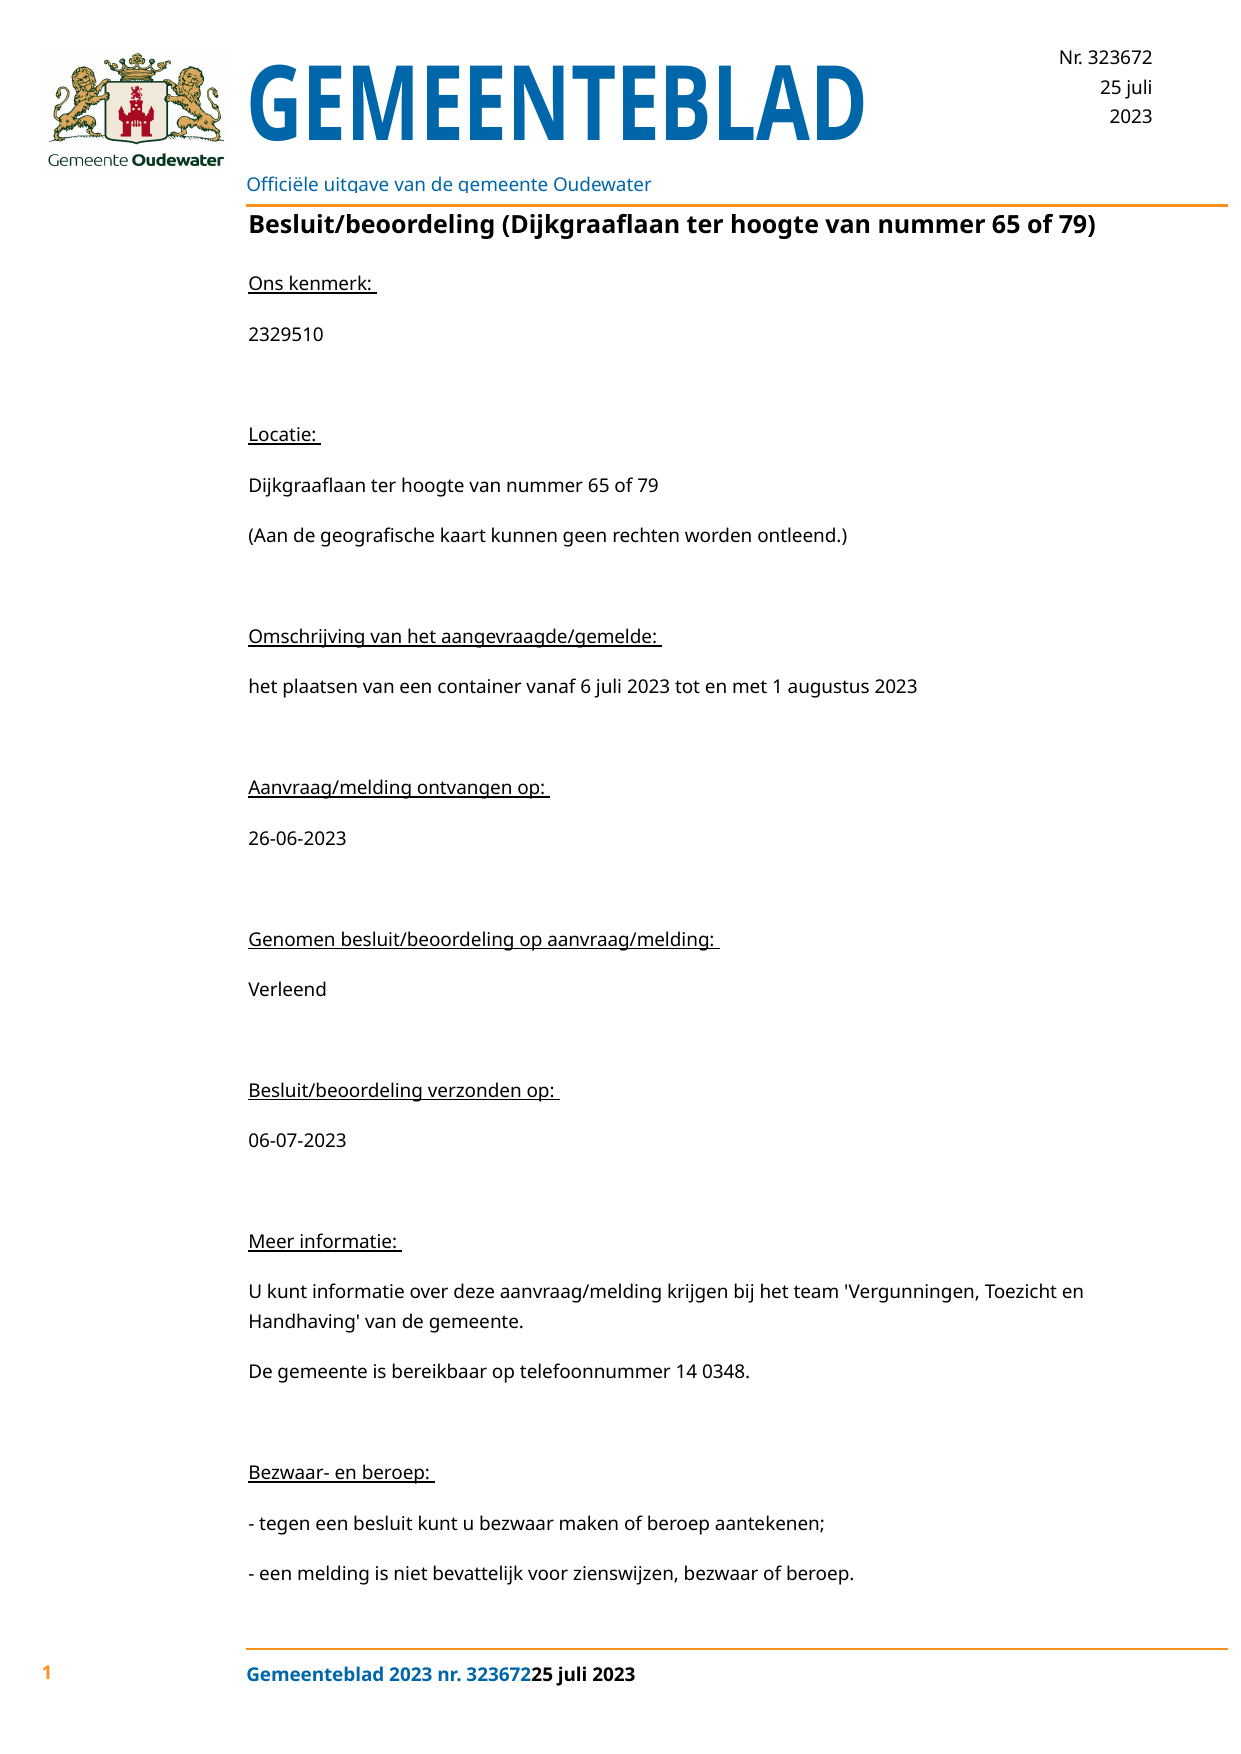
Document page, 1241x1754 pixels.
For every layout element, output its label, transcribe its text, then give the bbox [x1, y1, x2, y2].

text 26-06-2023 [248, 825, 1152, 851]
text Besluit/beoordeling verzonden op: [248, 1077, 1152, 1103]
text 06-07-2023 [248, 1127, 1152, 1153]
text Omschrijving van het aangevraagde/gemelde: [248, 623, 1152, 649]
text Aanvraag/melding ontvangen op: [248, 774, 1152, 800]
text - tegen een besluit kunt u bezwaar maken of beroep aantekenen; [248, 1510, 1152, 1536]
text Genomen besluit/beoordeling op aanvraag/melding: [248, 926, 1152, 951]
text Ons kenmerk: [248, 270, 1152, 296]
text U kunt informatie over deze aanvraag/melding krijgen bij het team 'Vergunningen, Toezicht en Handhaving' van de gemeente. [248, 1279, 1152, 1334]
text Dijkgraaflaan ter hoogte van nummer 65 of 79 [248, 472, 1152, 498]
text (Aan de geografische kaart kunnen geen rechten worden ontleend.) [248, 522, 1152, 548]
text - een melding is niet bevattelijk voor zienswijzen, bezwaar of beroep. [248, 1560, 1152, 1586]
text Verleend [248, 976, 1152, 1002]
text Meer informatie: [248, 1228, 1152, 1254]
text 2329510 [248, 321, 1152, 346]
picture [41, 47, 231, 172]
text Bezwaar- en beroep: [248, 1459, 1152, 1485]
text Besluit/beoordeling (Dijkgraaflaan ter hoogte van nummer 65 of 79) [248, 207, 1152, 241]
text Locatie: [248, 422, 1152, 447]
text De gemeente is bereikbaar op telefoonnummer 14 0348. [248, 1359, 1152, 1384]
text het plaatsen van een container vanaf 6 juli 2023 tot en met 1 augustus 2023 [248, 674, 1152, 699]
